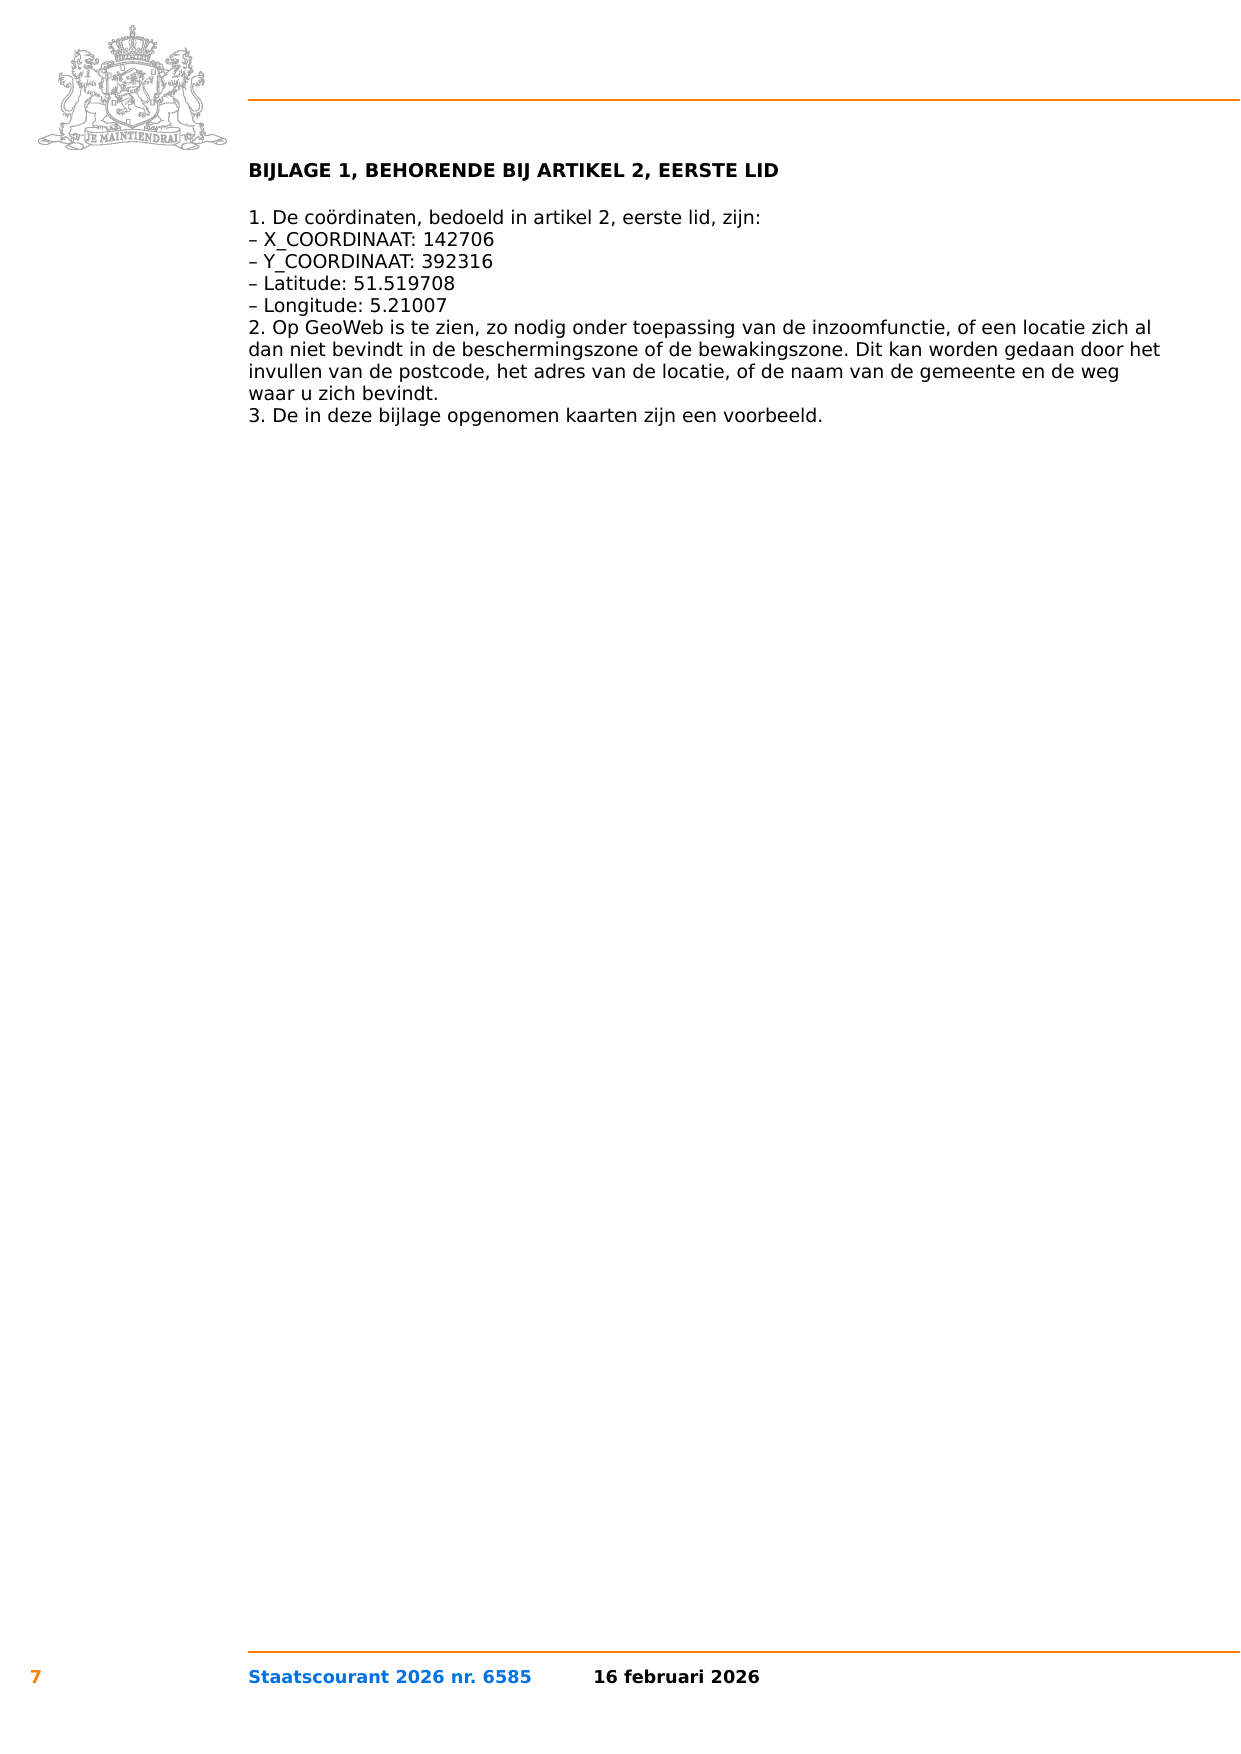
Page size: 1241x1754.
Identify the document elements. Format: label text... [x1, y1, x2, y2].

text – Y_COORDINAAT: 392316 [248, 251, 1163, 273]
text – Latitude: 51.519708 [248, 273, 1163, 295]
text 1. De coördinaten, bedoeld in artikel 2, eerste lid, zijn: [248, 207, 1163, 229]
text – X_COORDINAAT: 142706 [248, 229, 1163, 251]
text – Longitude: 5.21007 [248, 295, 1163, 317]
text 3. De in deze bijlage opgenomen kaarten zijn een voorbeeld. [248, 405, 1163, 427]
text 2. Op GeoWeb is te zien, zo nodig onder toepassing van de inzoomfunctie, of een locatie zich al dan niet bevindt in de beschermingszone of de bewakingszone. Dit kan worden gedaan door het invullen van de postcode, het adres van de locatie, of de naam van de gemeente en de weg waar u zich bevindt. [248, 317, 1163, 405]
picture [38, 25, 227, 150]
subtitle BIJLAGE 1, BEHORENDE BIJ ARTIKEL 2, EERSTE LID [248, 160, 1163, 182]
